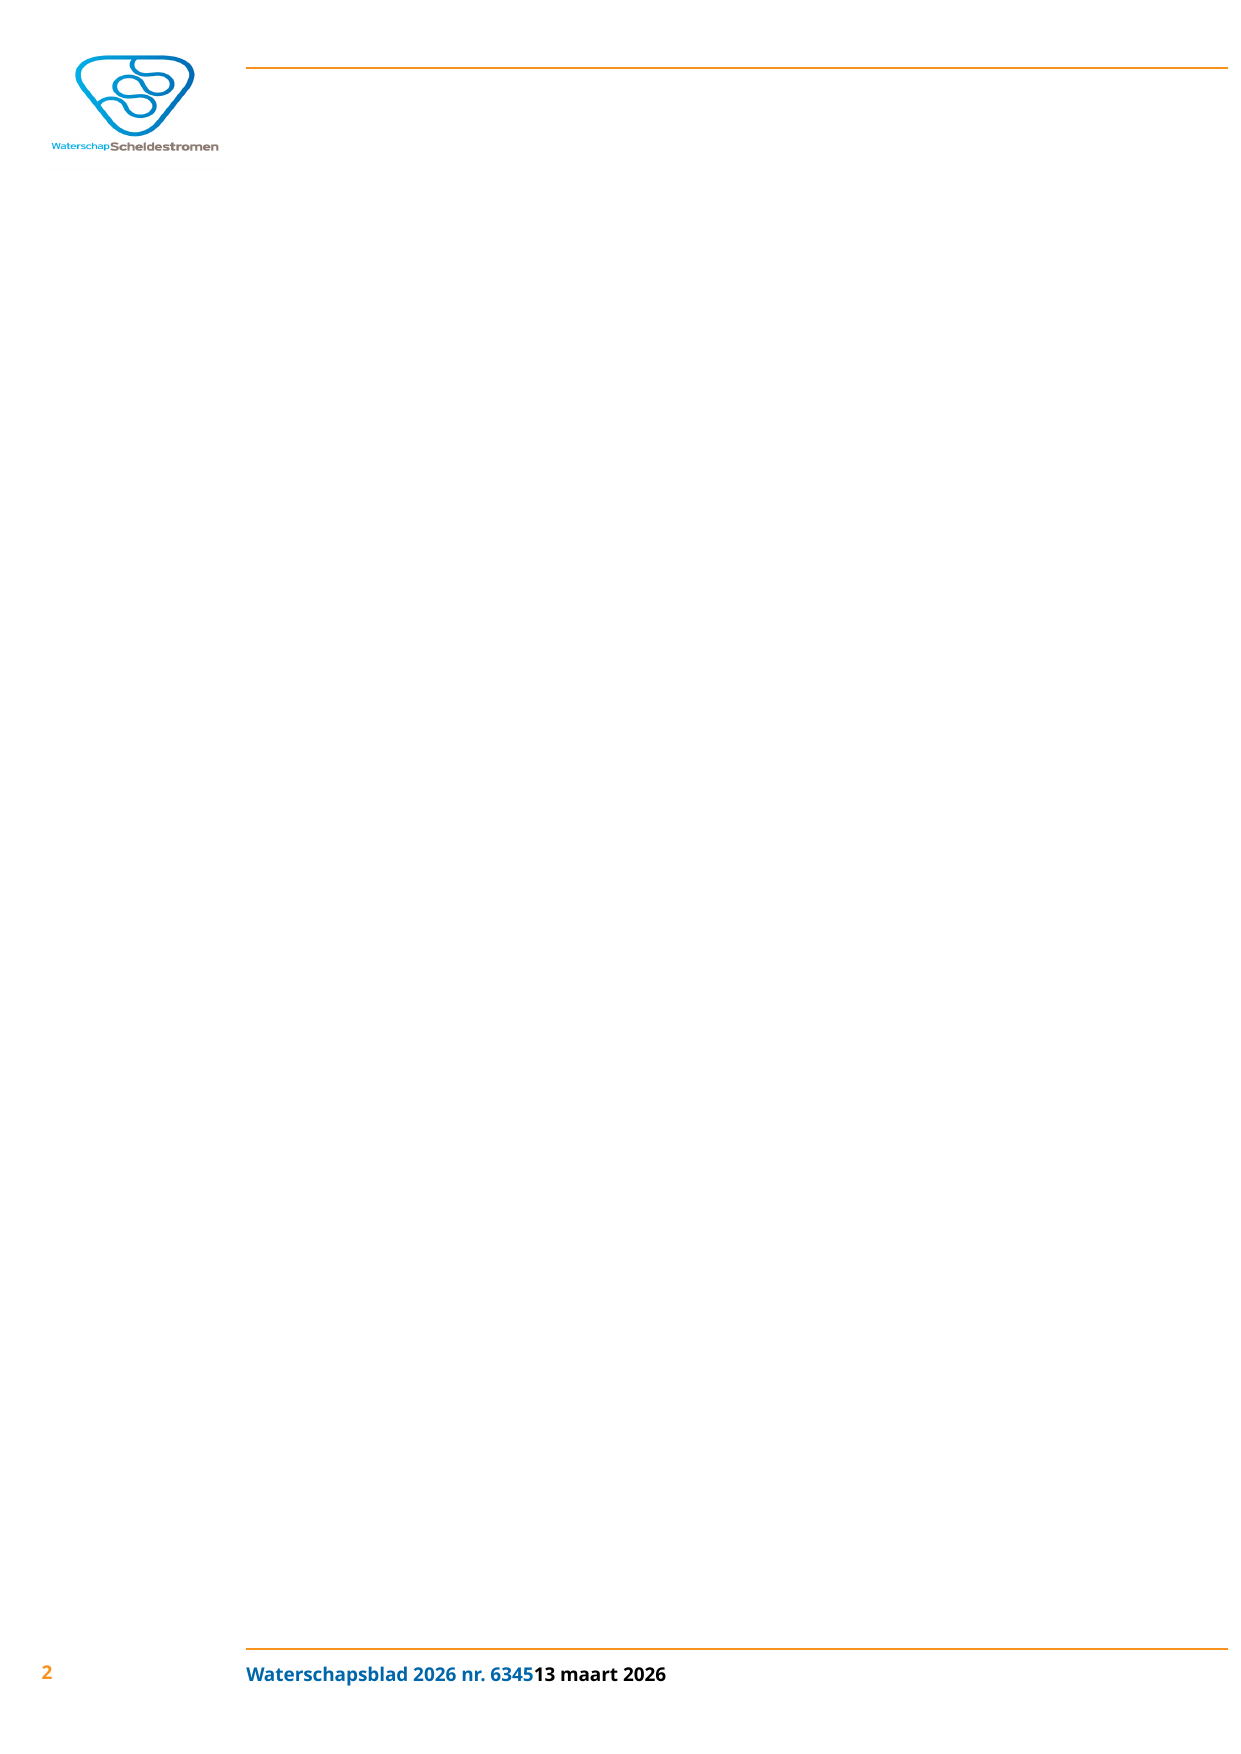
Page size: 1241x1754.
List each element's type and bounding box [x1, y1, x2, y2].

picture [41, 47, 231, 172]
